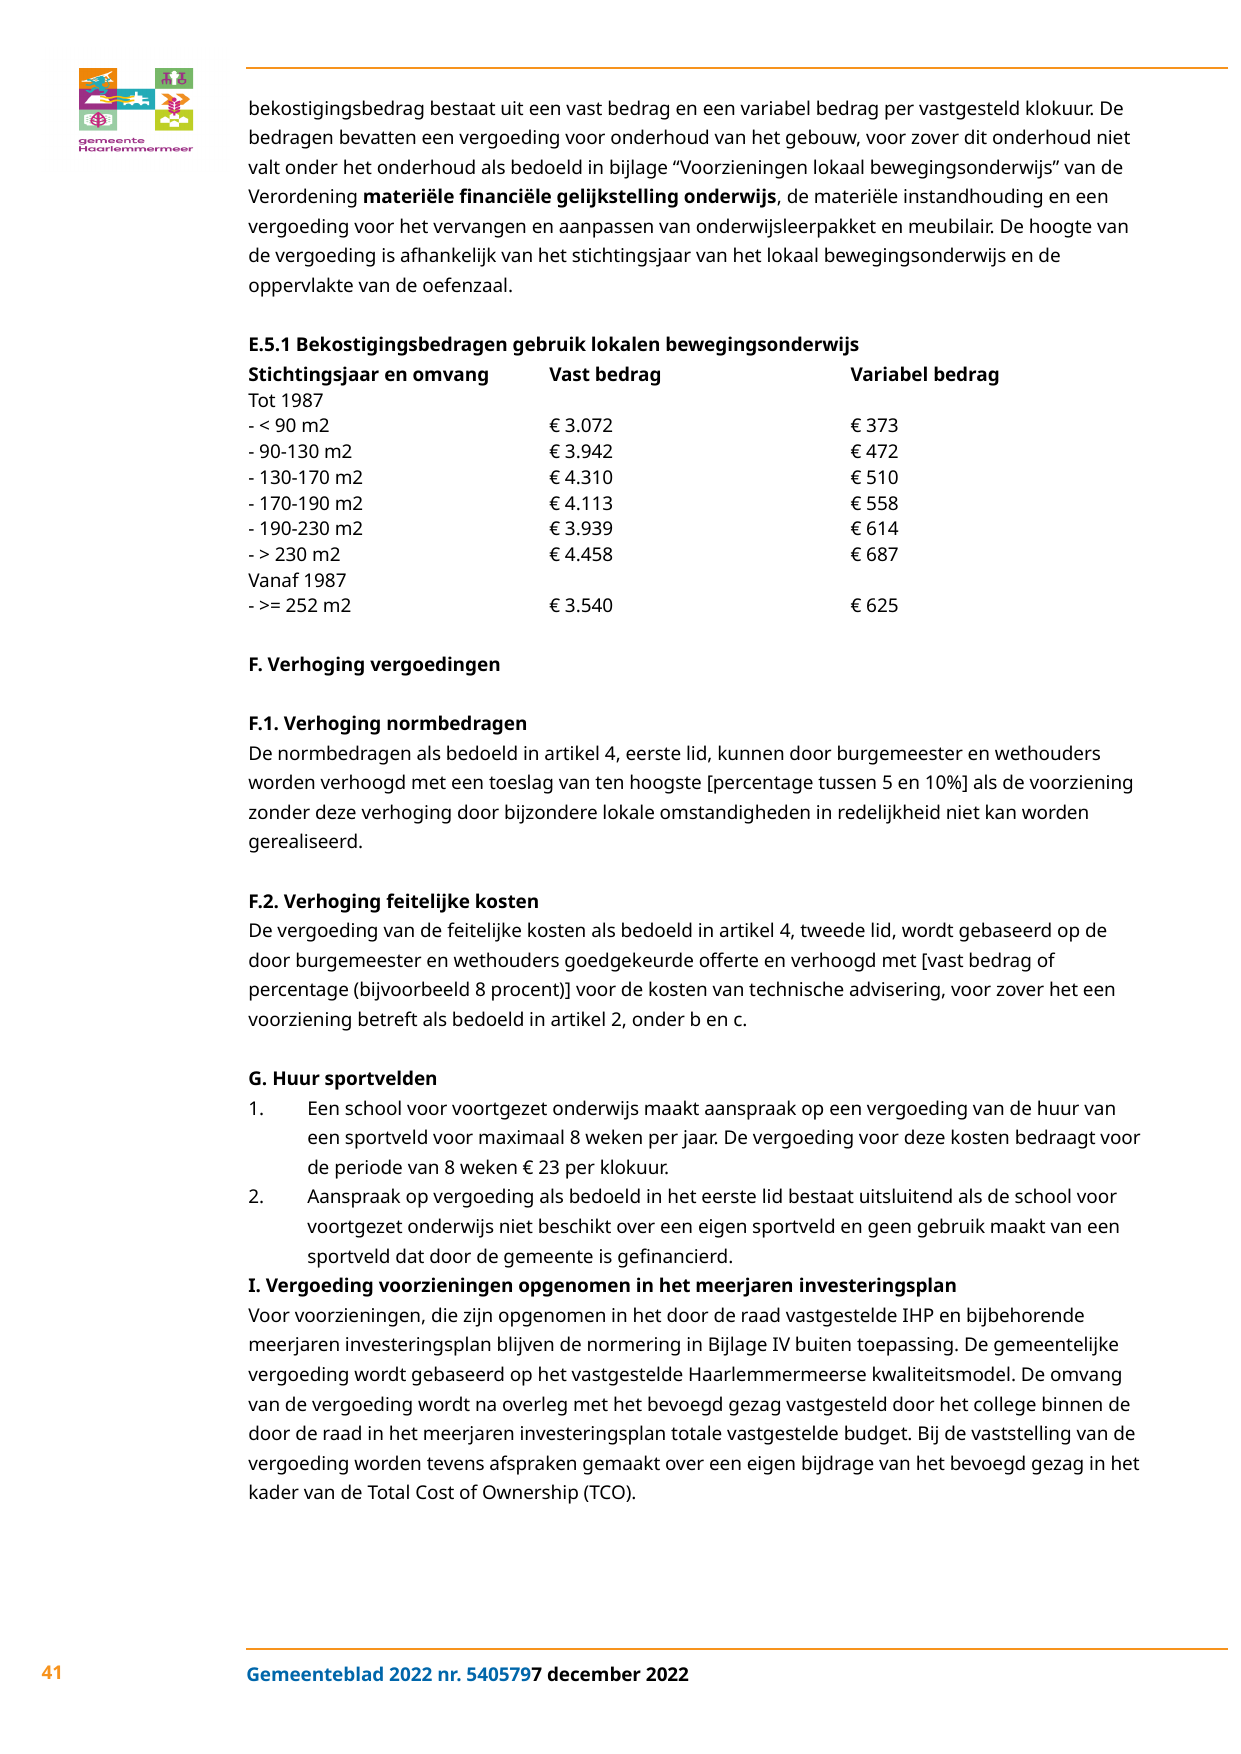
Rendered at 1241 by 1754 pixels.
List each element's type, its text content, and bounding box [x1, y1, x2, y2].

table_cell - 130-170 m2 [248, 464, 549, 490]
text I. Vergoeding voorzieningen opgenomen in het meerjaren investeringsplan [248, 1272, 1152, 1298]
table_cell € 3.942 [549, 438, 850, 464]
table_cell - > 230 m2 [248, 541, 549, 567]
table_cell € 4.458 [549, 541, 850, 567]
table_cell Vanaf 1987 [248, 567, 549, 593]
table_cell € 4.113 [549, 490, 850, 516]
table_cell - < 90 m2 [248, 413, 549, 438]
table_cell € 558 [850, 490, 1152, 516]
text F.1. Verhoging normbedragen [248, 710, 1152, 736]
table_cell - >= 252 m2 [248, 593, 549, 618]
table_cell € 373 [850, 413, 1152, 438]
table_cell € 3.939 [549, 516, 850, 541]
table_cell [850, 567, 1152, 593]
picture [41, 47, 231, 172]
table_cell - 170-190 m2 [248, 490, 549, 516]
text F.2. Verhoging feitelijke kosten [248, 888, 1152, 914]
list Aanspraak op vergoeding als bedoeld in het eerste lid bestaat uitsluitend als de school voor voortgezet onderwijs niet beschikt over een eigen sportveld en geen gebruik maakt van een sportveld dat door de gemeente is gefinancierd. [248, 1184, 1152, 1269]
text G. Huur sportvelden [248, 1065, 1152, 1091]
table_cell - 90-130 m2 [248, 438, 549, 464]
table_cell € 625 [850, 593, 1152, 618]
table_cell € 687 [850, 541, 1152, 567]
table_cell € 4.310 [549, 464, 850, 490]
text De vergoeding van de feitelijke kosten als bedoeld in artikel 4, tweede lid, wordt gebaseerd op de door burgemeester en wethouders goedgekeurde offerte en verhoogd met [vast bedrag of percentage (bijvoorbeeld 8 procent)] voor de kosten van technische advisering, voor zover het een voorziening betreft als bedoeld in artikel 2, onder b en c. [248, 917, 1152, 1032]
table_cell € 472 [850, 438, 1152, 464]
table_cell [850, 387, 1152, 413]
text Voor voorzieningen, die zijn opgenomen in het door de raad vastgestelde IHP en bijbehorende meerjaren investeringsplan blijven de normering in Bijlage IV buiten toepassing. De gemeentelijke vergoeding wordt gebaseerd op het vastgestelde Haarlemmermeerse kwaliteitsmodel. De omvang van de vergoeding wordt na overleg met het bevoegd gezag vastgesteld door het college binnen de door de raad in het meerjaren investeringsplan totale vastgestelde budget. Bij de vaststelling van de vergoeding worden tevens afspraken gemaakt over een eigen bijdrage van het bevoegd gezag in het kader van de Total Cost of Ownership (TCO). [248, 1302, 1152, 1505]
text E.5.1 Bekostigingsbedragen gebruik lokalen bewegingsonderwijs [248, 331, 1152, 357]
table_header Stichtingsjaar en omvang [248, 361, 549, 387]
list Een school voor voortgezet onderwijs maakt aanspraak op een vergoeding van de huur van een sportveld voor maximaal 8 weken per jaar. De vergoeding voor deze kosten bedraagt voor de periode van 8 weken € 23 per klokuur. [248, 1095, 1152, 1180]
table_cell € 3.540 [549, 593, 850, 618]
table_cell € 510 [850, 464, 1152, 490]
text De normbedragen als bedoeld in artikel 4, eerste lid, kunnen door burgemeester en wethouders worden verhoogd met een toeslag van ten hoogste [percentage tussen 5 en 10%] als de voorziening zonder deze verhoging door bijzondere lokale omstandigheden in redelijkheid niet kan worden gerealiseerd. [248, 740, 1152, 854]
text bekostigingsbedrag bestaat uit een vast bedrag en een variabel bedrag per vastgesteld klokuur. De bedragen bevatten een vergoeding voor onderhoud van het gebouw, voor zover dit onderhoud niet valt onder het onderhoud als bedoeld in bijlage “Voorzieningen lokaal bewegingsonderwijs” van de Verordening materiële financiële gelijkstelling onderwijs, de materiële instandhouding en een vergoeding voor het vervangen en aanpassen van onderwijsleerpakket en meubilair. De hoogte van de vergoeding is afhankelijk van het stichtingsjaar van het lokaal bewegingsonderwijs en de oppervlakte van de oefenzaal. [248, 95, 1152, 298]
table_cell [549, 567, 850, 593]
table_cell [549, 387, 850, 413]
table_header Variabel bedrag [850, 361, 1152, 387]
table_cell € 614 [850, 516, 1152, 541]
table_cell Tot 1987 [248, 387, 549, 413]
table_header Vast bedrag [549, 361, 850, 387]
text F. Verhoging vergoedingen [248, 651, 1152, 677]
table_cell - 190-230 m2 [248, 516, 549, 541]
table_cell € 3.072 [549, 413, 850, 438]
